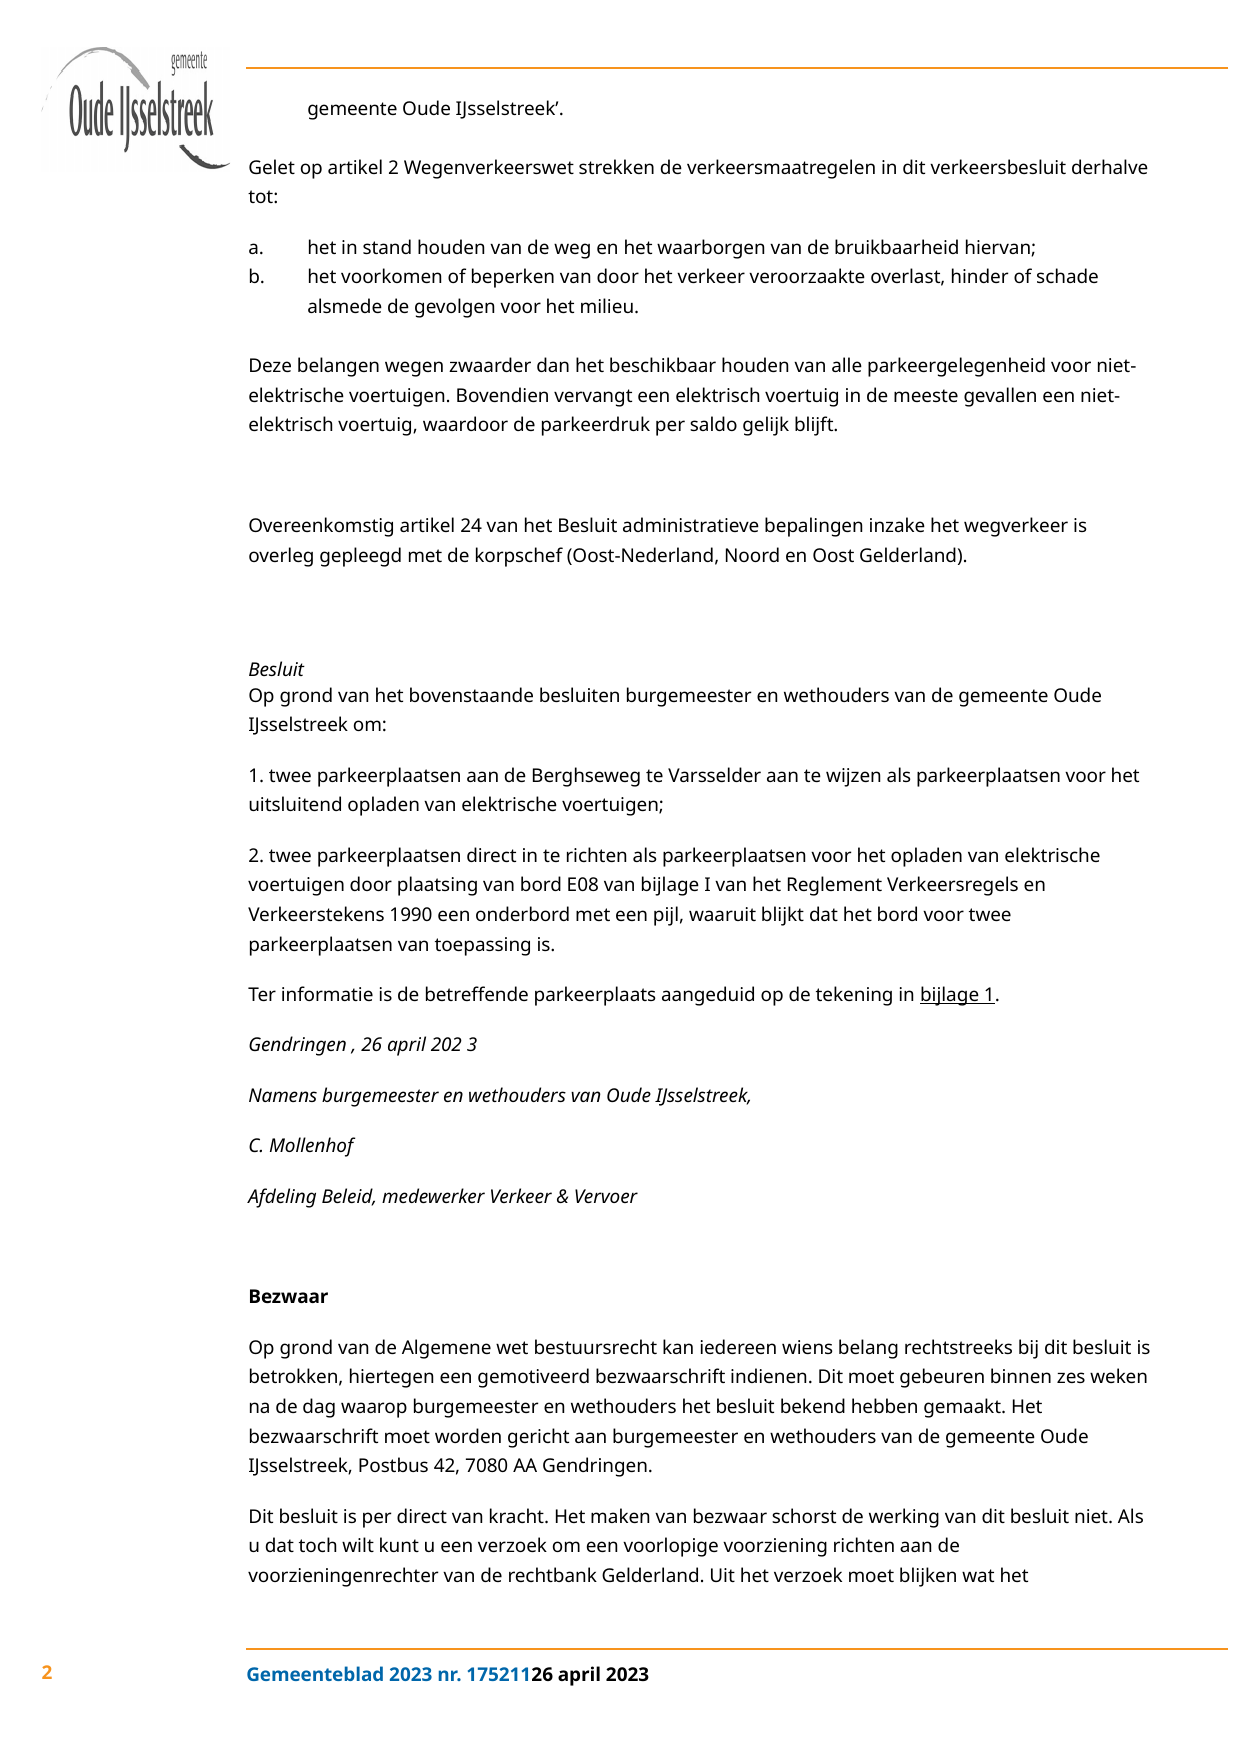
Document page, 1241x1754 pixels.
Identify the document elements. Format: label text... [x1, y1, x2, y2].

text Bezwaar [248, 1284, 1152, 1309]
text 2. twee parkeerplaatsen direct in te richten als parkeerplaatsen voor het opladen van elektrische voertuigen door plaatsing van bord E08 van bijlage I van het Reglement Verkeersregels en Verkeerstekens 1990 een onderbord met een pijl, waaruit blijkt dat het bord voor twee parkeerplaatsen van toepassing is. [248, 842, 1152, 956]
list gemeente Oude IJsselstreek’. [248, 95, 1152, 121]
text Overeenkomstig artikel 24 van het Besluit administratieve bepalingen inzake het wegverkeer is overleg gepleegd met de korpschef (Oost-Nederland, Noord en Oost Gelderland). [248, 512, 1152, 568]
text Op grond van de Algemene wet bestuursrecht kan iedereen wiens belang rechtstreeks bij dit besluit is betrokken, hiertegen een gemotiveerd bezwaarschrift indienen. Dit moet gebeuren binnen zes weken na de dag waarop burgemeester en wethouders het besluit bekend hebben gemaakt. Het bezwaarschrift moet worden gericht aan burgemeester en wethouders van de gemeente Oude IJsselstreek, Postbus 42, 7080 AA Gendringen. [248, 1334, 1152, 1478]
text Op grond van het bovenstaande besluiten burgemeester en wethouders van de gemeente Oude IJsselstreek om: [248, 682, 1152, 737]
text Dit besluit is per direct van kracht. Het maken van bezwaar schorst de werking van dit besluit niet. Als u dat toch wilt kunt u een verzoek om een voorlopige voorziening richten aan de voorzieningenrechter van de rechtbank Gelderland. Uit het verzoek moet blijken wat het [248, 1503, 1152, 1588]
list het voorkomen of beperken van door het verkeer veroorzaakte overlast, hinder of schade alsmede de gevolgen voor het milieu. [248, 263, 1152, 319]
text Ter informatie is de betreffende parkeerplaats aangeduid op de tekening in bijlage 1. [248, 981, 1152, 1007]
list het in stand houden van de weg en het waarborgen van de bruikbaarheid hiervan; [248, 234, 1152, 260]
picture [41, 47, 231, 172]
text Gendringen , 26 april 202 3 [248, 1032, 1152, 1057]
text Besluit [248, 656, 1152, 682]
text 1. twee parkeerplaatsen aan de Berghseweg te Varsselder aan te wijzen als parkeerplaatsen voor het uitsluitend opladen van elektrische voertuigen; [248, 762, 1152, 817]
text Gelet op artikel 2 Wegenverkeerswet strekken de verkeersmaatregelen in dit verkeersbesluit derhalve tot: [248, 154, 1152, 209]
text Deze belangen wegen zwaarder dan het beschikbaar houden van alle parkeergelegenheid voor niet-elektrische voertuigen. Bovendien vervangt een elektrisch voertuig in de meeste gevallen een niet-elektrisch voertuig, waardoor de parkeerdruk per saldo gelijk blijft. [248, 352, 1152, 437]
text Afdeling Beleid, medewerker Verkeer & Vervoer [248, 1183, 1152, 1208]
text C. Mollenhof [248, 1132, 1152, 1158]
text Namens burgemeester en wethouders van Oude IJsselstreek, [248, 1082, 1152, 1108]
